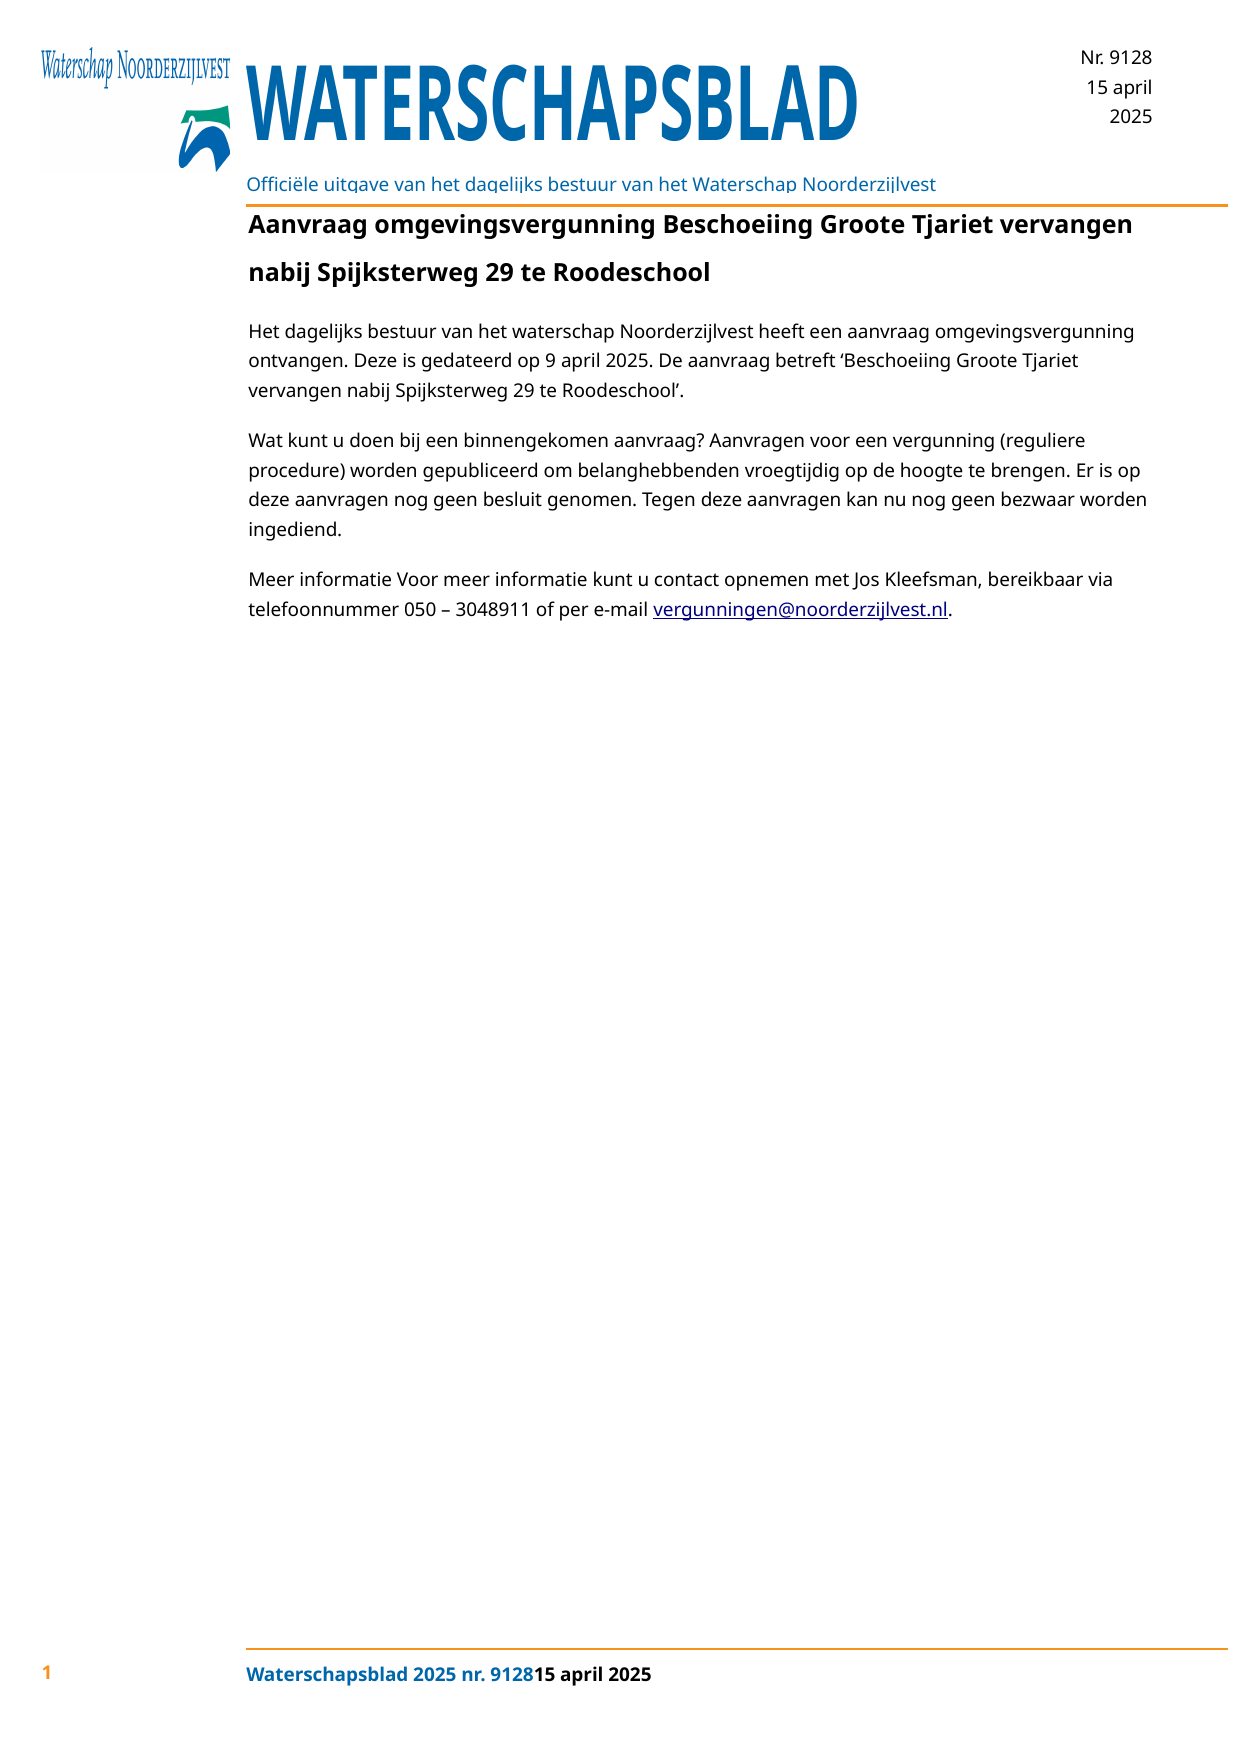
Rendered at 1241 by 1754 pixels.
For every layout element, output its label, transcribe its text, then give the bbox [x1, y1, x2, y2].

picture [41, 47, 231, 172]
text Wat kunt u doen bij een binnengekomen aanvraag? Aanvragen voor een vergunning (reguliere procedure) worden gepubliceerd om belanghebbenden vroegtijdig op de hoogte te brengen. Er is op deze aanvragen nog geen besluit genomen. Tegen deze aanvragen kan nu nog geen bezwaar worden ingediend. [248, 427, 1152, 542]
text Het dagelijks bestuur van het waterschap Noorderzijlvest heeft een aanvraag omgevingsvergunning ontvangen. Deze is gedateerd op 9 april 2025. De aanvraag betreft ‘Beschoeiing Groote Tjariet vervangen nabij Spijksterweg 29 te Roodeschool’. [248, 318, 1152, 403]
text Meer informatie Voor meer informatie kunt u contact opnemen met Jos Kleefsman, bereikbaar via telefoonnummer 050 – 3048911 of per e-mail vergunningen@noorderzijlvest.nl. [248, 567, 1152, 622]
text Aanvraag omgevingsvergunning Beschoeiing Groote Tjariet vervangen nabij Spijksterweg 29 te Roodeschool [248, 207, 1152, 288]
